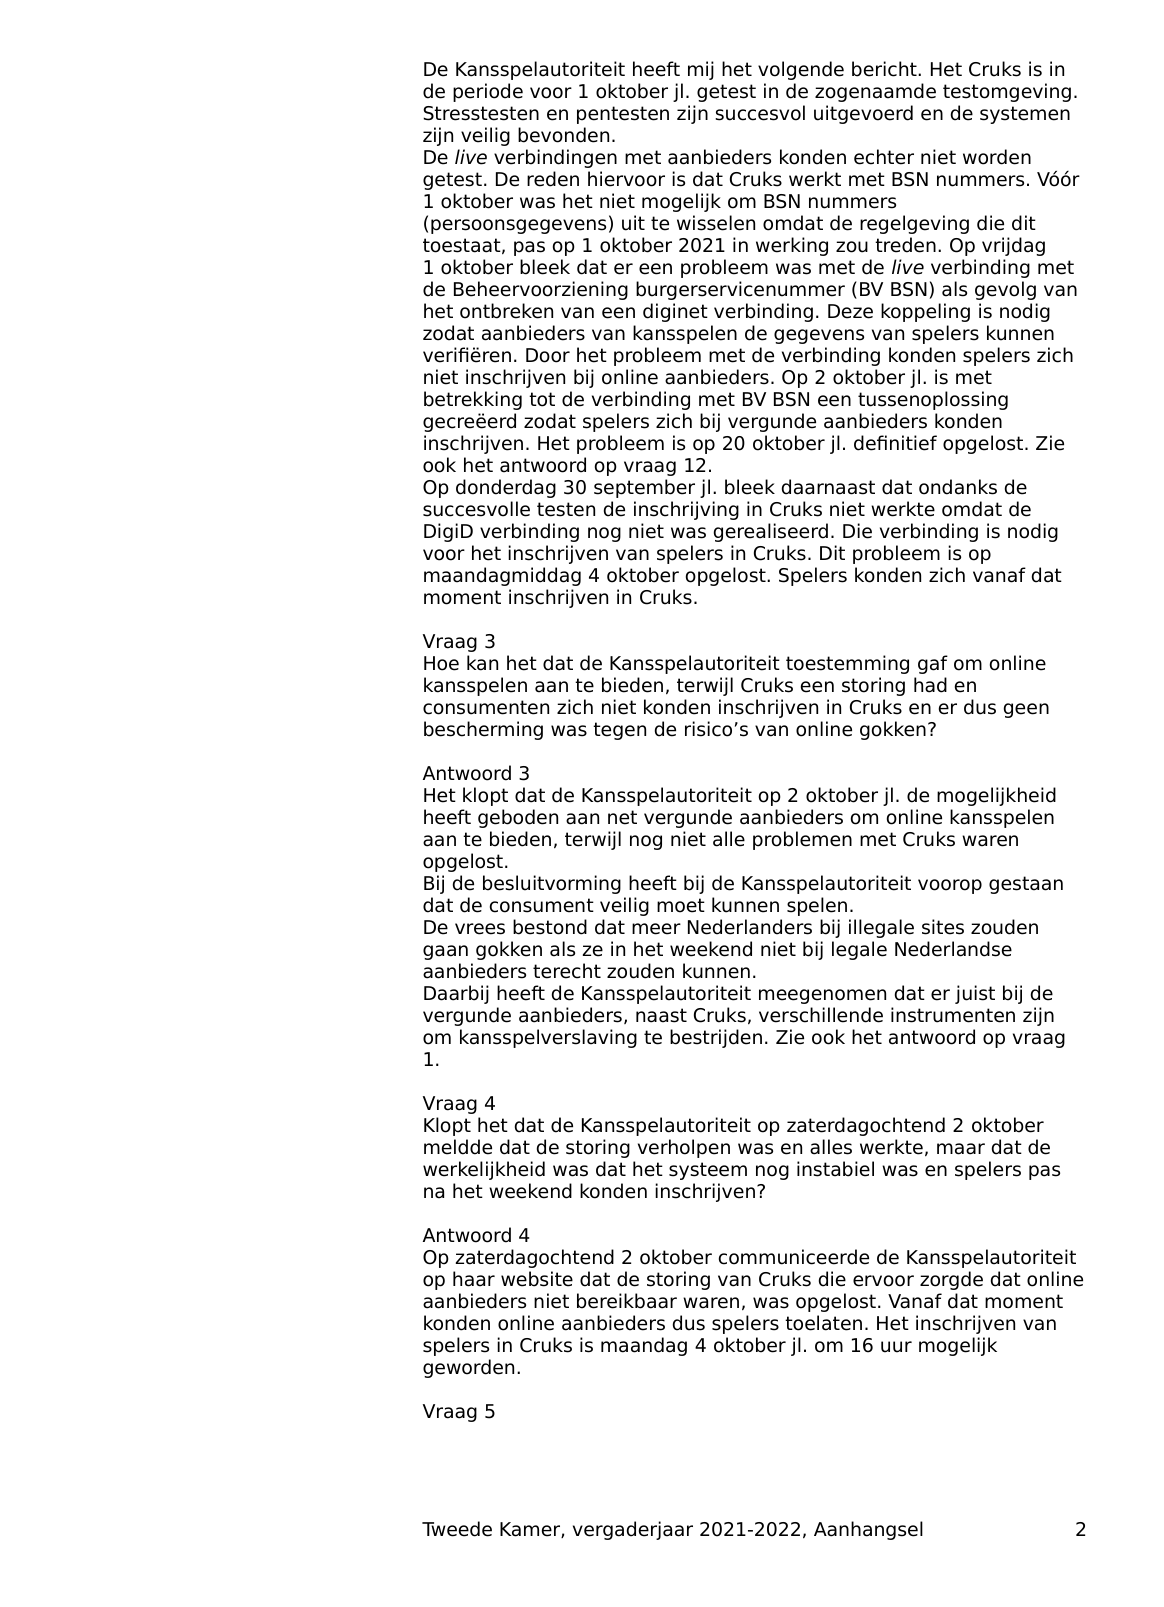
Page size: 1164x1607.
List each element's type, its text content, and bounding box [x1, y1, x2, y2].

text Klopt het dat de Kansspelautoriteit op zaterdagochtend 2 oktober meldde dat de storing verholpen was en alles werkte, maar dat de werkelijkheid was dat het systeem nog instabiel was en spelers pas na het weekend konden inschrijven? [422, 1115, 1087, 1203]
text Op donderdag 30 september jl. bleek daarnaast dat ondanks de succesvolle testen de inschrijving in Cruks niet werkte omdat de DigiD verbinding nog niet was gerealiseerd. Die verbinding is nodig voor het inschrijven van spelers in Cruks. Dit probleem is op maandagmiddag 4 oktober opgelost. Spelers konden zich vanaf dat moment inschrijven in Cruks. [422, 477, 1087, 608]
text De live verbindingen met aanbieders konden echter niet worden getest. De reden hiervoor is dat Cruks werkt met BSN nummers. Vóór 1 oktober was het niet mogelijk om BSN nummers (persoonsgegevens) uit te wisselen omdat de regelgeving die dit toestaat, pas op 1 oktober 2021 in werking zou treden. Op vrijdag 1 oktober bleek dat er een probleem was met de live verbinding met de Beheervoorziening burgerservicenummer (BV BSN) als gevolg van het ontbreken van een diginet verbinding. Deze koppeling is nodig zodat aanbieders van kansspelen de gegevens van spelers kunnen verifiëren. Door het probleem met de verbinding konden spelers zich niet inschrijven bij online aanbieders. Op 2 oktober jl. is met betrekking tot de verbinding met BV BSN een tussenoplossing gecreëerd zodat spelers zich bij vergunde aanbieders konden inschrijven. Het probleem is op 20 oktober jl. definitief opgelost. Zie ook het antwoord op vraag 12. [422, 147, 1087, 477]
text Antwoord 3 [422, 763, 1087, 785]
text Bij de besluitvorming heeft bij de Kansspelautoriteit voorop gestaan dat de consument veilig moet kunnen spelen. [422, 873, 1087, 917]
text De vrees bestond dat meer Nederlanders bij illegale sites zouden gaan gokken als ze in het weekend niet bij legale Nederlandse aanbieders terecht zouden kunnen. [422, 917, 1087, 983]
text De Kansspelautoriteit heeft mij het volgende bericht. Het Cruks is in de periode voor 1 oktober jl. getest in de zogenaamde testomgeving. Stresstesten en pentesten zijn succesvol uitgevoerd en de systemen zijn veilig bevonden. [422, 59, 1087, 147]
text Vraag 5 [422, 1401, 1087, 1423]
text Antwoord 4 [422, 1225, 1087, 1247]
text Vraag 3 [422, 631, 1087, 653]
text Hoe kan het dat de Kansspelautoriteit toestemming gaf om online kansspelen aan te bieden, terwijl Cruks een storing had en consumenten zich niet konden inschrijven in Cruks en er dus geen bescherming was tegen de risico’s van online gokken? [422, 653, 1087, 741]
text Vraag 4 [422, 1093, 1087, 1115]
text Daarbij heeft de Kansspelautoriteit meegenomen dat er juist bij de vergunde aanbieders, naast Cruks, verschillende instrumenten zijn om kansspelverslaving te bestrijden. Zie ook het antwoord op vraag 1. [422, 983, 1087, 1071]
text Het klopt dat de Kansspelautoriteit op 2 oktober jl. de mogelijkheid heeft geboden aan net vergunde aanbieders om online kansspelen aan te bieden, terwijl nog niet alle problemen met Cruks waren opgelost. [422, 785, 1087, 873]
text Op zaterdagochtend 2 oktober communiceerde de Kansspelautoriteit op haar website dat de storing van Cruks die ervoor zorgde dat online aanbieders niet bereikbaar waren, was opgelost. Vanaf dat moment konden online aanbieders dus spelers toelaten. Het inschrijven van spelers in Cruks is maandag 4 oktober jl. om 16 uur mogelijk geworden. [422, 1247, 1087, 1379]
